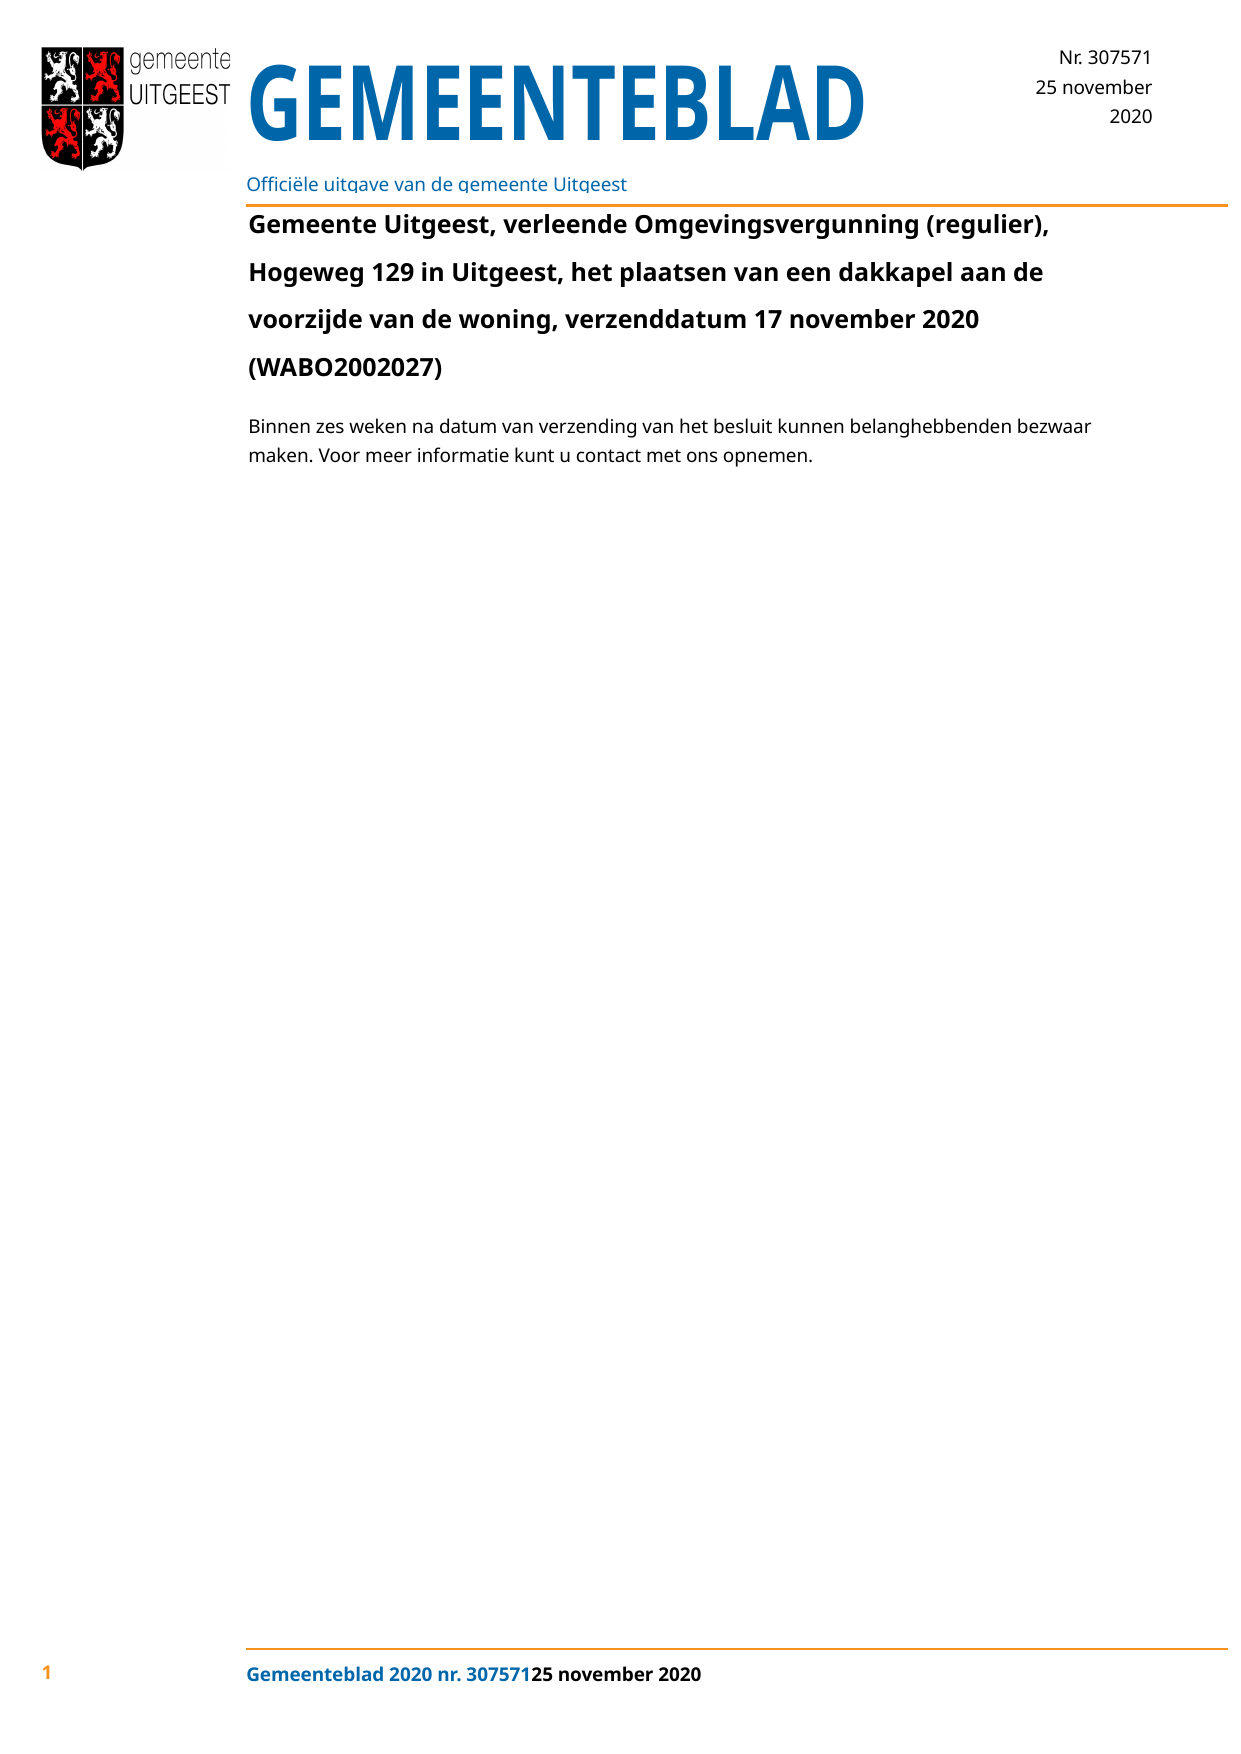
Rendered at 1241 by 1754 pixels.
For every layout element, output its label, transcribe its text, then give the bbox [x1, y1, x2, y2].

text Binnen zes weken na datum van verzending van het besluit kunnen belanghebbenden bezwaar maken. Voor meer informatie kunt u contact met ons opnemen. [248, 413, 1152, 468]
picture [41, 47, 231, 172]
text Gemeente Uitgeest, verleende Omgevingsvergunning (regulier), Hogeweg 129 in Uitgeest, het plaatsen van een dakkapel aan de voorzijde van de woning, verzenddatum 17 november 2020 (WABO2002027) [248, 207, 1152, 384]
